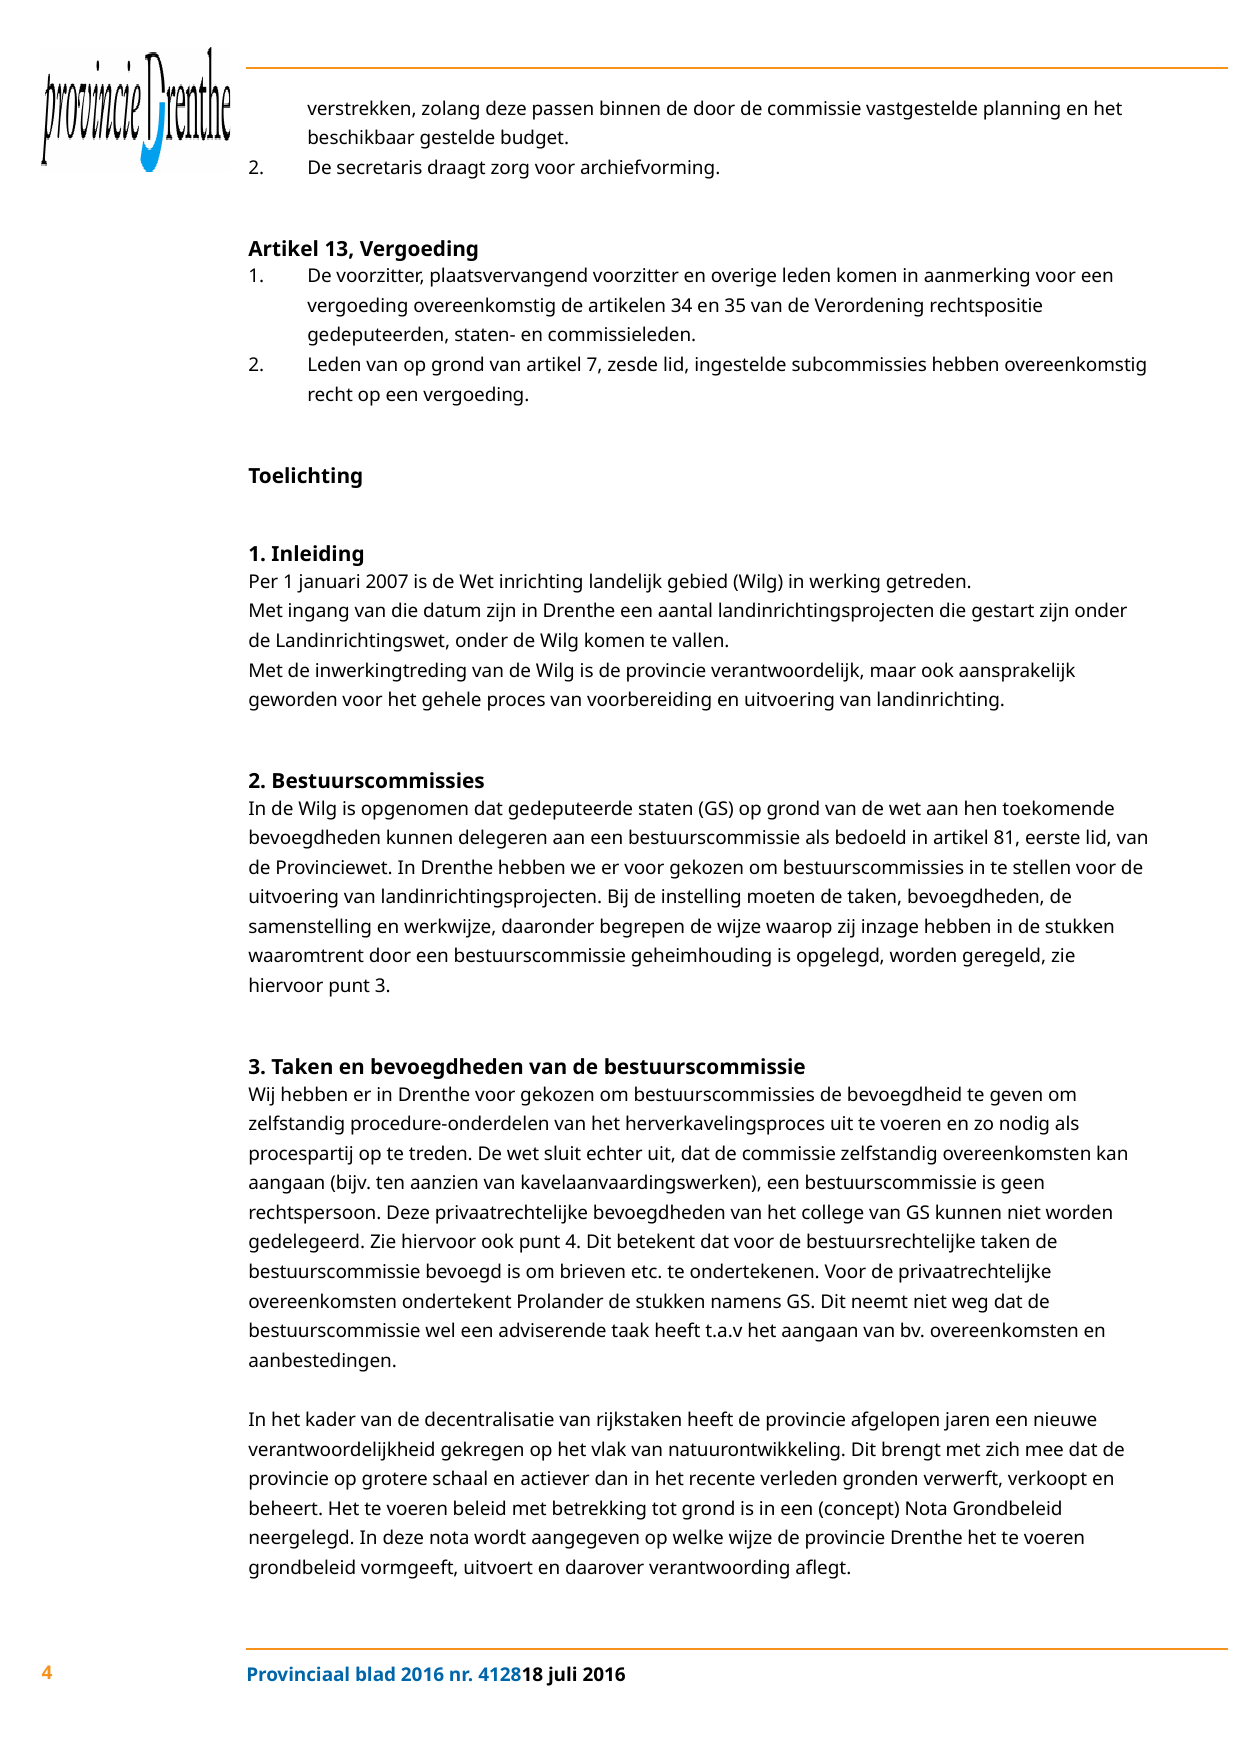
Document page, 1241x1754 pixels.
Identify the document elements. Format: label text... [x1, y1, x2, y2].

list Leden van op grond van artikel 7, zesde lid, ingestelde subcommissies hebben overeenkomstig recht op een vergoeding. [248, 351, 1152, 406]
text Wij hebben er in Drenthe voor gekozen om bestuurscommissies de bevoegdheid te geven om zelfstandig procedure-onderdelen van het herverkavelingsproces uit te voeren en zo nodig als procespartij op te treden. De wet sluit echter uit, dat de commissie zelfstandig overeenkomsten kan aangaan (bijv. ten aanzien van kavelaanvaardingswerken), een bestuurscommissie is geen rechtspersoon. Deze privaatrechtelijke bevoegdheden van het college van GS kunnen niet worden gedelegeerd. Zie hiervoor ook punt 4. Dit betekent dat voor de bestuursrechtelijke taken de bestuurscommissie bevoegd is om brieven etc. te ondertekenen. Voor de privaatrechtelijke overeenkomsten ondertekent Prolander de stukken namens GS. Dit neemt niet weg dat de bestuurscommissie wel een adviserende taak heeft t.a.v het aangaan van bv. overeenkomsten en aanbestedingen. [248, 1081, 1152, 1373]
list De secretaris draagt zorg voor archiefvorming. [248, 154, 1152, 180]
text 3. Taken en bevoegdheden van de bestuurscommissie [248, 1052, 1152, 1081]
text Toelichting [248, 461, 1152, 489]
text 1. Inleiding [248, 539, 1152, 568]
text Artikel 13, Vergoeding [248, 234, 1152, 262]
list De voorzitter, plaatsvervangend voorzitter en overige leden komen in aanmerking voor een vergoeding overeenkomstig de artikelen 34 en 35 van de Verordening rechtspositie gedeputeerden, staten- en commissieleden. [248, 262, 1152, 347]
picture [41, 47, 231, 172]
list verstrekken, zolang deze passen binnen de door de commissie vastgestelde planning en het beschikbaar gestelde budget. [248, 95, 1152, 150]
text Met de inwerkingtreding van de Wilg is de provincie verantwoordelijk, maar ook aansprakelijk geworden voor het gehele proces van voorbereiding en uitvoering van landinrichting. [248, 657, 1152, 712]
text Per 1 januari 2007 is de Wet inrichting landelijk gebied (Wilg) in werking getreden. [248, 568, 1152, 594]
text 2. Bestuurscommissies [248, 766, 1152, 795]
text In het kader van de decentralisatie van rijkstaken heeft de provincie afgelopen jaren een nieuwe verantwoordelijkheid gekregen op het vlak van natuurontwikkeling. Dit brengt met zich mee dat de provincie op grotere schaal en actiever dan in het recente verleden gronden verwerft, verkoopt en beheert. Het te voeren beleid met betrekking tot grond is in een (concept) Nota Grondbeleid neergelegd. In deze nota wordt aangegeven op welke wijze de provincie Drenthe het te voeren grondbeleid vormgeeft, uitvoert en daarover verantwoording aflegt. [248, 1406, 1152, 1580]
text In de Wilg is opgenomen dat gedeputeerde staten (GS) op grond van de wet aan hen toekomende bevoegdheden kunnen delegeren aan een bestuurscommissie als bedoeld in artikel 81, eerste lid, van de Provinciewet. In Drenthe hebben we er voor gekozen om bestuurscommissies in te stellen voor de uitvoering van landinrichtingsprojecten. Bij de instelling moeten de taken, bevoegdheden, de samenstelling en werkwijze, daaronder begrepen de wijze waarop zij inzage hebben in de stukken waaromtrent door een bestuurscommissie geheimhouding is opgelegd, worden geregeld, zie hiervoor punt 3. [248, 795, 1152, 998]
text Met ingang van die datum zijn in Drenthe een aantal landinrichtingsprojecten die gestart zijn onder de Landinrichtingswet, onder de Wilg komen te vallen. [248, 598, 1152, 653]
